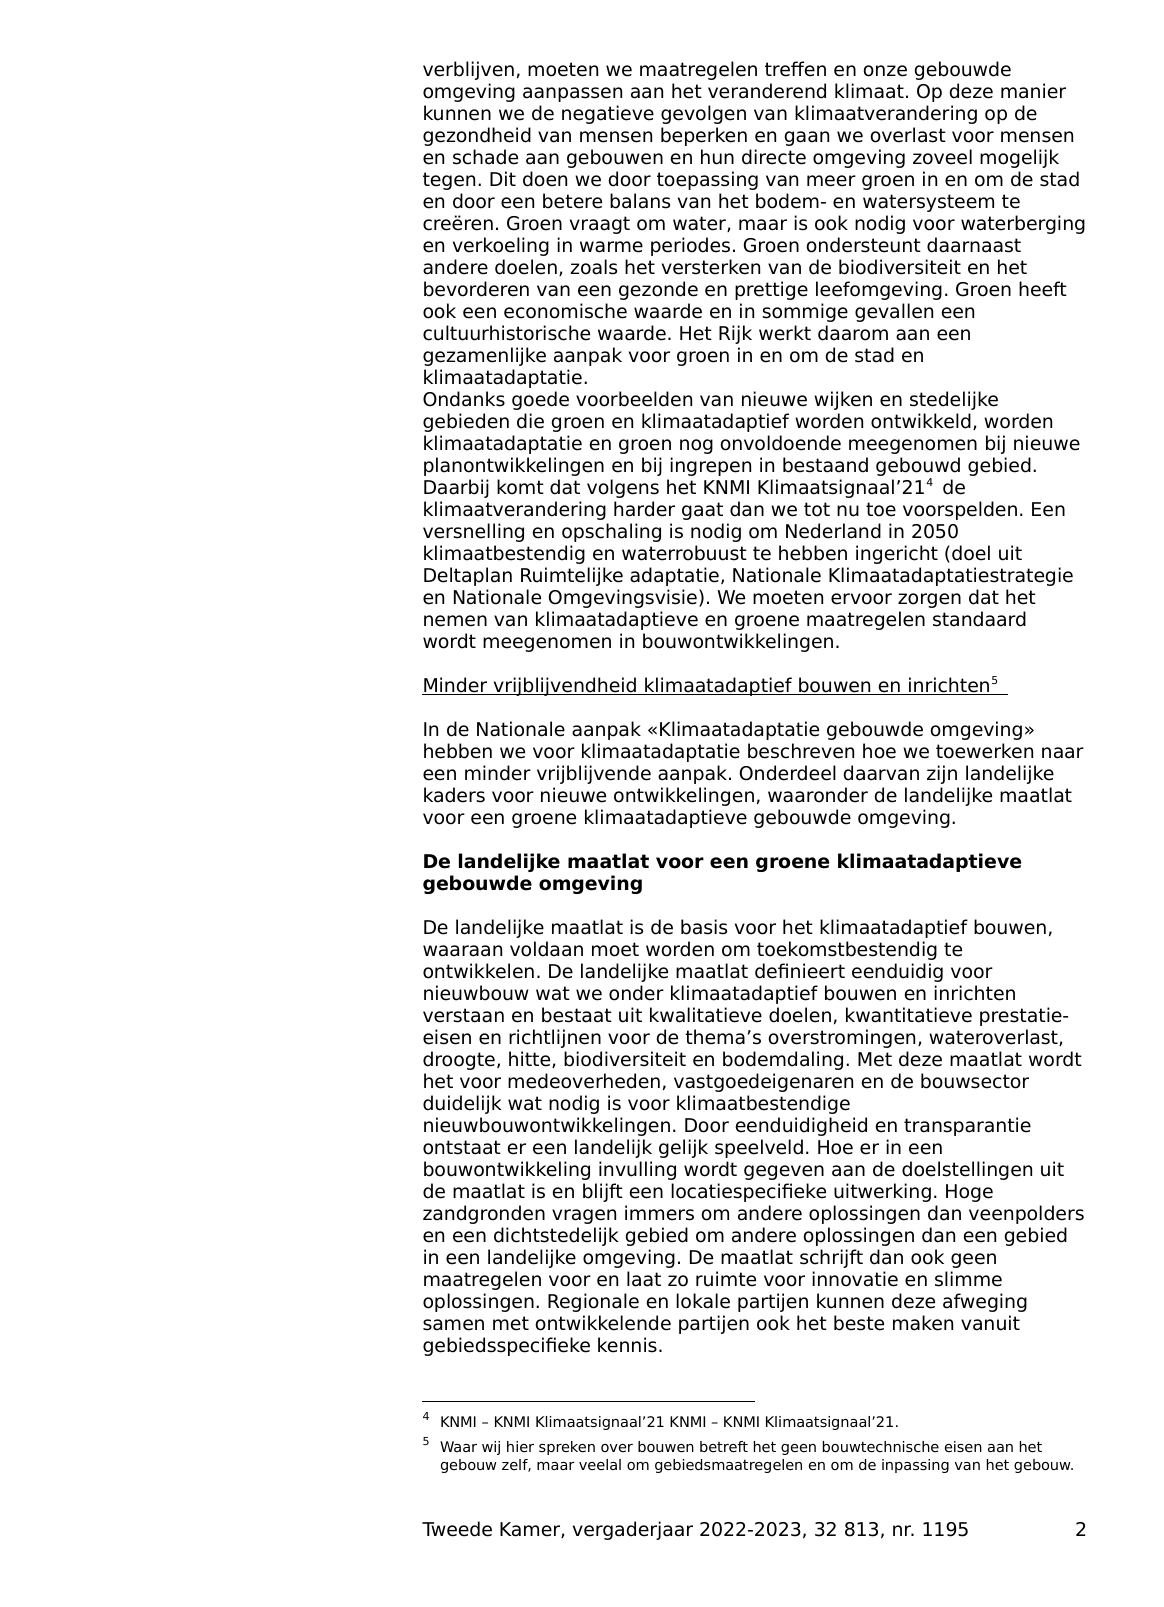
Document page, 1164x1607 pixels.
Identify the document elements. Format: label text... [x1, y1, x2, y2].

text verblijven, moeten we maatregelen treffen en onze gebouwde omgeving aanpassen aan het veranderend klimaat. Op deze manier kunnen we de negatieve gevolgen van klimaatverandering op de gezondheid van mensen beperken en gaan we overlast voor mensen en schade aan gebouwen en hun directe omgeving zoveel mogelijk tegen. Dit doen we door toepassing van meer groen in en om de stad en door een betere balans van het bodem- en watersysteem te creëren. Groen vraagt om water, maar is ook nodig voor waterberging en verkoeling in warme periodes. Groen ondersteunt daarnaast andere doelen, zoals het versterken van de biodiversiteit en het bevorderen van een gezonde en prettige leefomgeving. Groen heeft ook een economische waarde en in sommige gevallen een cultuurhistorische waarde. Het Rijk werkt daarom aan een gezamenlijke aanpak voor groen in en om de stad en klimaatadaptatie. [422, 59, 1087, 389]
text Ondanks goede voorbeelden van nieuwe wijken en stedelijke gebieden die groen en klimaatadaptief worden ontwikkeld, worden klimaatadaptatie en groen nog onvoldoende meegenomen bij nieuwe planontwikkelingen en bij ingrepen in bestaand gebouwd gebied. Daarbij komt dat volgens het KNMI Klimaatsignaal’21 de klimaatverandering harder gaat dan we tot nu toe voorspelden. Een versnelling en opschaling is nodig om Nederland in 2050 klimaatbestendig en waterrobuust te hebben ingericht (doel uit Deltaplan Ruimtelijke adaptatie, Nationale Klimaatadaptatiestrategie en Nationale Omgevingsvisie). We moeten ervoor zorgen dat het nemen van klimaatadaptieve en groene maatregelen standaard wordt meegenomen in bouwontwikkelingen. [422, 389, 1087, 652]
text In de Nationale aanpak «Klimaatadaptatie gebouwde omgeving» hebben we voor klimaatadaptatie beschreven hoe we toewerken naar een minder vrijblijvende aanpak. Onderdeel daarvan zijn landelijke kaders voor nieuwe ontwikkelingen, waaronder de landelijke maatlat voor een groene klimaatadaptieve gebouwde omgeving. [422, 719, 1087, 829]
subtitle Minder vrijblijvendheid klimaatadaptief bouwen en inrichten [422, 675, 1087, 697]
text KNMI – KNMI Klimaatsignaal’21 KNMI – KNMI Klimaatsignaal’21. [422, 1410, 1087, 1432]
subtitle De landelijke maatlat voor een groene klimaatadaptieve gebouwde omgeving [422, 851, 1087, 895]
text De landelijke maatlat is de basis voor het klimaatadaptief bouwen, waaraan voldaan moet worden om toekomstbestendig te ontwikkelen. De landelijke maatlat definieert eenduidig voor nieuwbouw wat we onder klimaatadaptief bouwen en inrichten verstaan en bestaat uit kwalitatieve doelen, kwantitatieve prestatie-eisen en richtlijnen voor de thema’s overstromingen, wateroverlast, droogte, hitte, biodiversiteit en bodemdaling. Met deze maatlat wordt het voor medeoverheden, vastgoedeigenaren en de bouwsector duidelijk wat nodig is voor klimaatbestendige nieuwbouwontwikkelingen. Door eenduidigheid en transparantie ontstaat er een landelijk gelijk speelveld. Hoe er in een bouwontwikkeling invulling wordt gegeven aan de doelstellingen uit de maatlat is en blijft een locatiespecifieke uitwerking. Hoge zandgronden vragen immers om andere oplossingen dan veenpolders en een dichtstedelijk gebied om andere oplossingen dan een gebied in een landelijke omgeving. De maatlat schrijft dan ook geen maatregelen voor en laat zo ruimte voor innovatie en slimme oplossingen. Regionale en lokale partijen kunnen deze afweging samen met ontwikkelende partijen ook het beste maken vanuit gebiedsspecifieke kennis. [422, 917, 1087, 1357]
text Waar wij hier spreken over bouwen betreft het geen bouwtechnische eisen aan het gebouw zelf, maar veelal om gebiedsmaatregelen en om de inpassing van het gebouw. [422, 1435, 1087, 1474]
